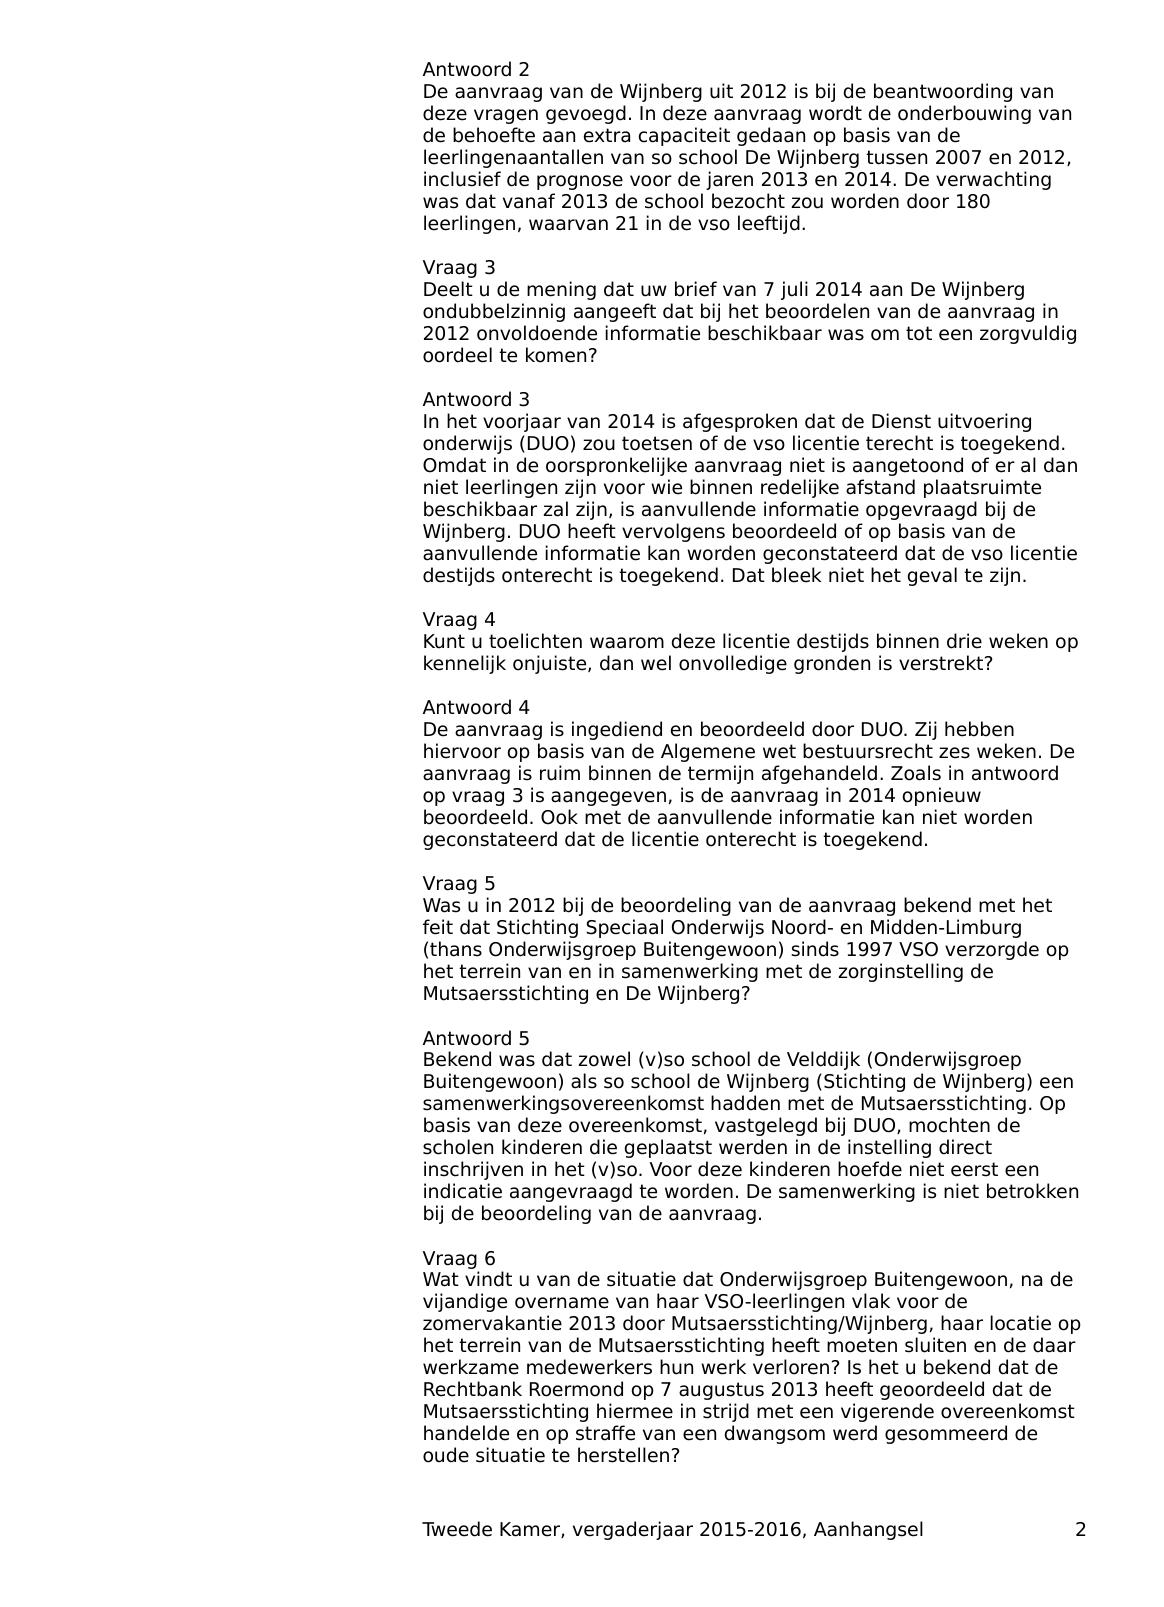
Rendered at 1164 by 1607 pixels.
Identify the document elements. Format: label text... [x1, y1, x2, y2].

text Was u in 2012 bij de beoordeling van de aanvraag bekend met het feit dat Stichting Speciaal Onderwijs Noord- en Midden-Limburg (thans Onderwijsgroep Buitengewoon) sinds 1997 VSO verzorgde op het terrein van en in samenwerking met de zorginstelling de Mutsaersstichting en De Wijnberg? [422, 895, 1087, 1005]
text Antwoord 3 [422, 389, 1087, 411]
text Deelt u de mening dat uw brief van 7 juli 2014 aan De Wijnberg ondubbelzinnig aangeeft dat bij het beoordelen van de aanvraag in 2012 onvoldoende informatie beschikbaar was om tot een zorgvuldig oordeel te komen? [422, 279, 1087, 367]
text Wat vindt u van de situatie dat Onderwijsgroep Buitengewoon, na de vijandige overname van haar VSO-leerlingen vlak voor de zomervakantie 2013 door Mutsaersstichting/Wijnberg, haar locatie op het terrein van de Mutsaersstichting heeft moeten sluiten en de daar werkzame medewerkers hun werk verloren? Is het u bekend dat de Rechtbank Roermond op 7 augustus 2013 heeft geoordeeld dat de Mutsaersstichting hiermee in strijd met een vigerende overeenkomst handelde en op straffe van een dwangsom werd gesommeerd de oude situatie te herstellen? [422, 1269, 1087, 1467]
text Vraag 5 [422, 873, 1087, 895]
text Kunt u toelichten waarom deze licentie destijds binnen drie weken op kennelijk onjuiste, dan wel onvolledige gronden is verstrekt? [422, 631, 1087, 675]
text Antwoord 5 [422, 1027, 1087, 1049]
text Bekend was dat zowel (v)so school de Velddijk (Onderwijsgroep Buitengewoon) als so school de Wijnberg (Stichting de Wijnberg) een samenwerkingsovereenkomst hadden met de Mutsaersstichting. Op basis van deze overeenkomst, vastgelegd bij DUO, mochten de scholen kinderen die geplaatst werden in de instelling direct inschrijven in het (v)so. Voor deze kinderen hoefde niet eerst een indicatie aangevraagd te worden. De samenwerking is niet betrokken bij de beoordeling van de aanvraag. [422, 1049, 1087, 1225]
text Vraag 6 [422, 1247, 1087, 1269]
text De aanvraag is ingediend en beoordeeld door DUO. Zij hebben hiervoor op basis van de Algemene wet bestuursrecht zes weken. De aanvraag is ruim binnen de termijn afgehandeld. Zoals in antwoord op vraag 3 is aangegeven, is de aanvraag in 2014 opnieuw beoordeeld. Ook met de aanvullende informatie kan niet worden geconstateerd dat de licentie onterecht is toegekend. [422, 719, 1087, 851]
text Antwoord 4 [422, 697, 1087, 719]
text Antwoord 2 [422, 59, 1087, 81]
text De aanvraag van de Wijnberg uit 2012 is bij de beantwoording van deze vragen gevoegd. In deze aanvraag wordt de onderbouwing van de behoefte aan extra capaciteit gedaan op basis van de leerlingenaantallen van so school De Wijnberg tussen 2007 en 2012, inclusief de prognose voor de jaren 2013 en 2014. De verwachting was dat vanaf 2013 de school bezocht zou worden door 180 leerlingen, waarvan 21 in de vso leeftijd. [422, 81, 1087, 235]
text In het voorjaar van 2014 is afgesproken dat de Dienst uitvoering onderwijs (DUO) zou toetsen of de vso licentie terecht is toegekend. Omdat in de oorspronkelijke aanvraag niet is aangetoond of er al dan niet leerlingen zijn voor wie binnen redelijke afstand plaatsruimte beschikbaar zal zijn, is aanvullende informatie opgevraagd bij de Wijnberg. DUO heeft vervolgens beoordeeld of op basis van de aanvullende informatie kan worden geconstateerd dat de vso licentie destijds onterecht is toegekend. Dat bleek niet het geval te zijn. [422, 411, 1087, 587]
text Vraag 4 [422, 609, 1087, 631]
text Vraag 3 [422, 257, 1087, 279]
